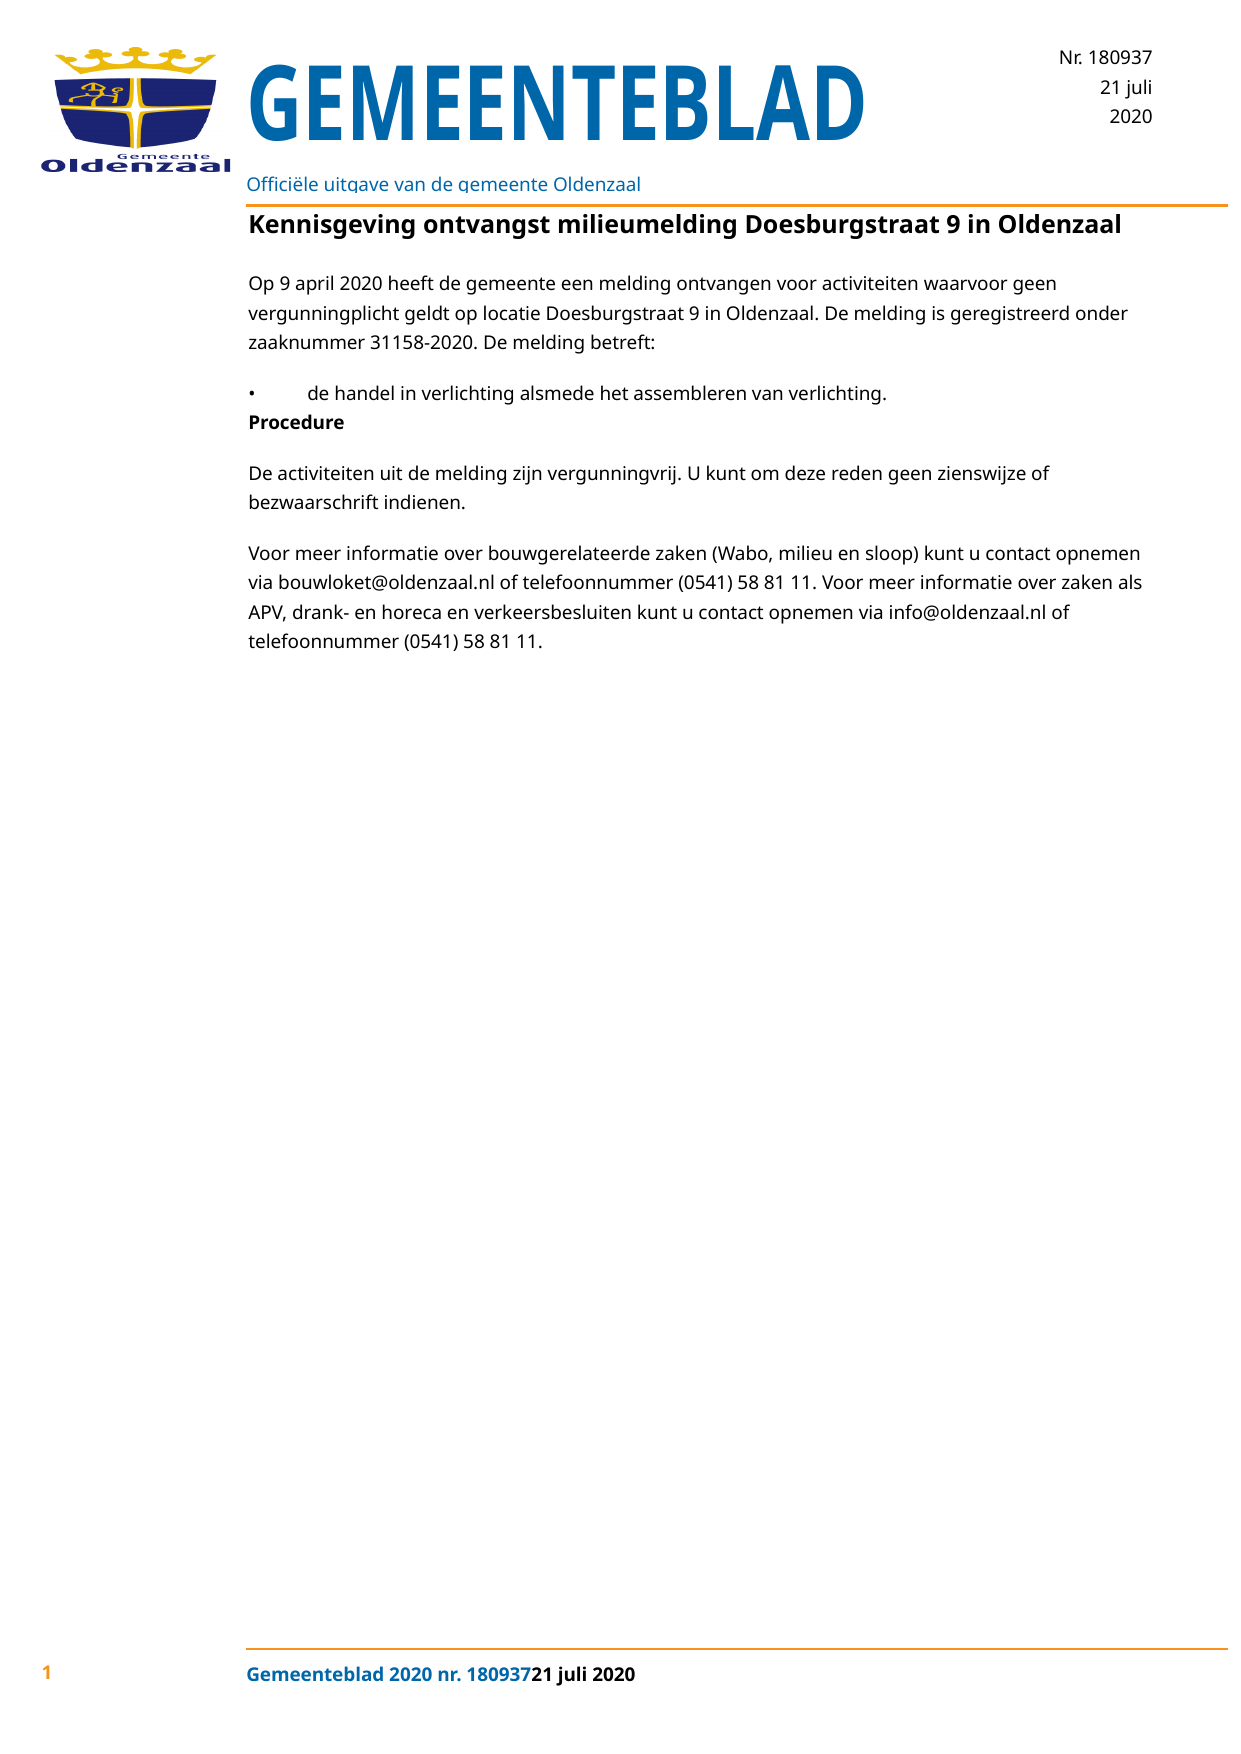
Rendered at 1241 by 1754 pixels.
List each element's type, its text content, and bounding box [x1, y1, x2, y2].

text Voor meer informatie over bouwgerelateerde zaken (Wabo, milieu en sloop) kunt u contact opnemen via bouwloket@oldenzaal.nl of telefoonnummer (0541) 58 81 11. Voor meer informatie over zaken als APV, drank- en horeca en verkeersbesluiten kunt u contact opnemen via info@oldenzaal.nl of telefoonnummer (0541) 58 81 11. [248, 540, 1152, 654]
picture [41, 47, 231, 172]
text Kennisgeving ontvangst milieumelding Doesburgstraat 9 in Oldenzaal [248, 207, 1152, 241]
text Procedure [248, 409, 1152, 435]
list de handel in verlichting alsmede het assembleren van verlichting. [248, 380, 1152, 406]
text Op 9 april 2020 heeft de gemeente een melding ontvangen voor activiteiten waarvoor geen vergunningplicht geldt op locatie Doesburgstraat 9 in Oldenzaal. De melding is geregistreerd onder zaaknummer 31158-2020. De melding betreft: [248, 270, 1152, 355]
text De activiteiten uit de melding zijn vergunningvrij. U kunt om deze reden geen zienswijze of bezwaarschrift indienen. [248, 460, 1152, 515]
